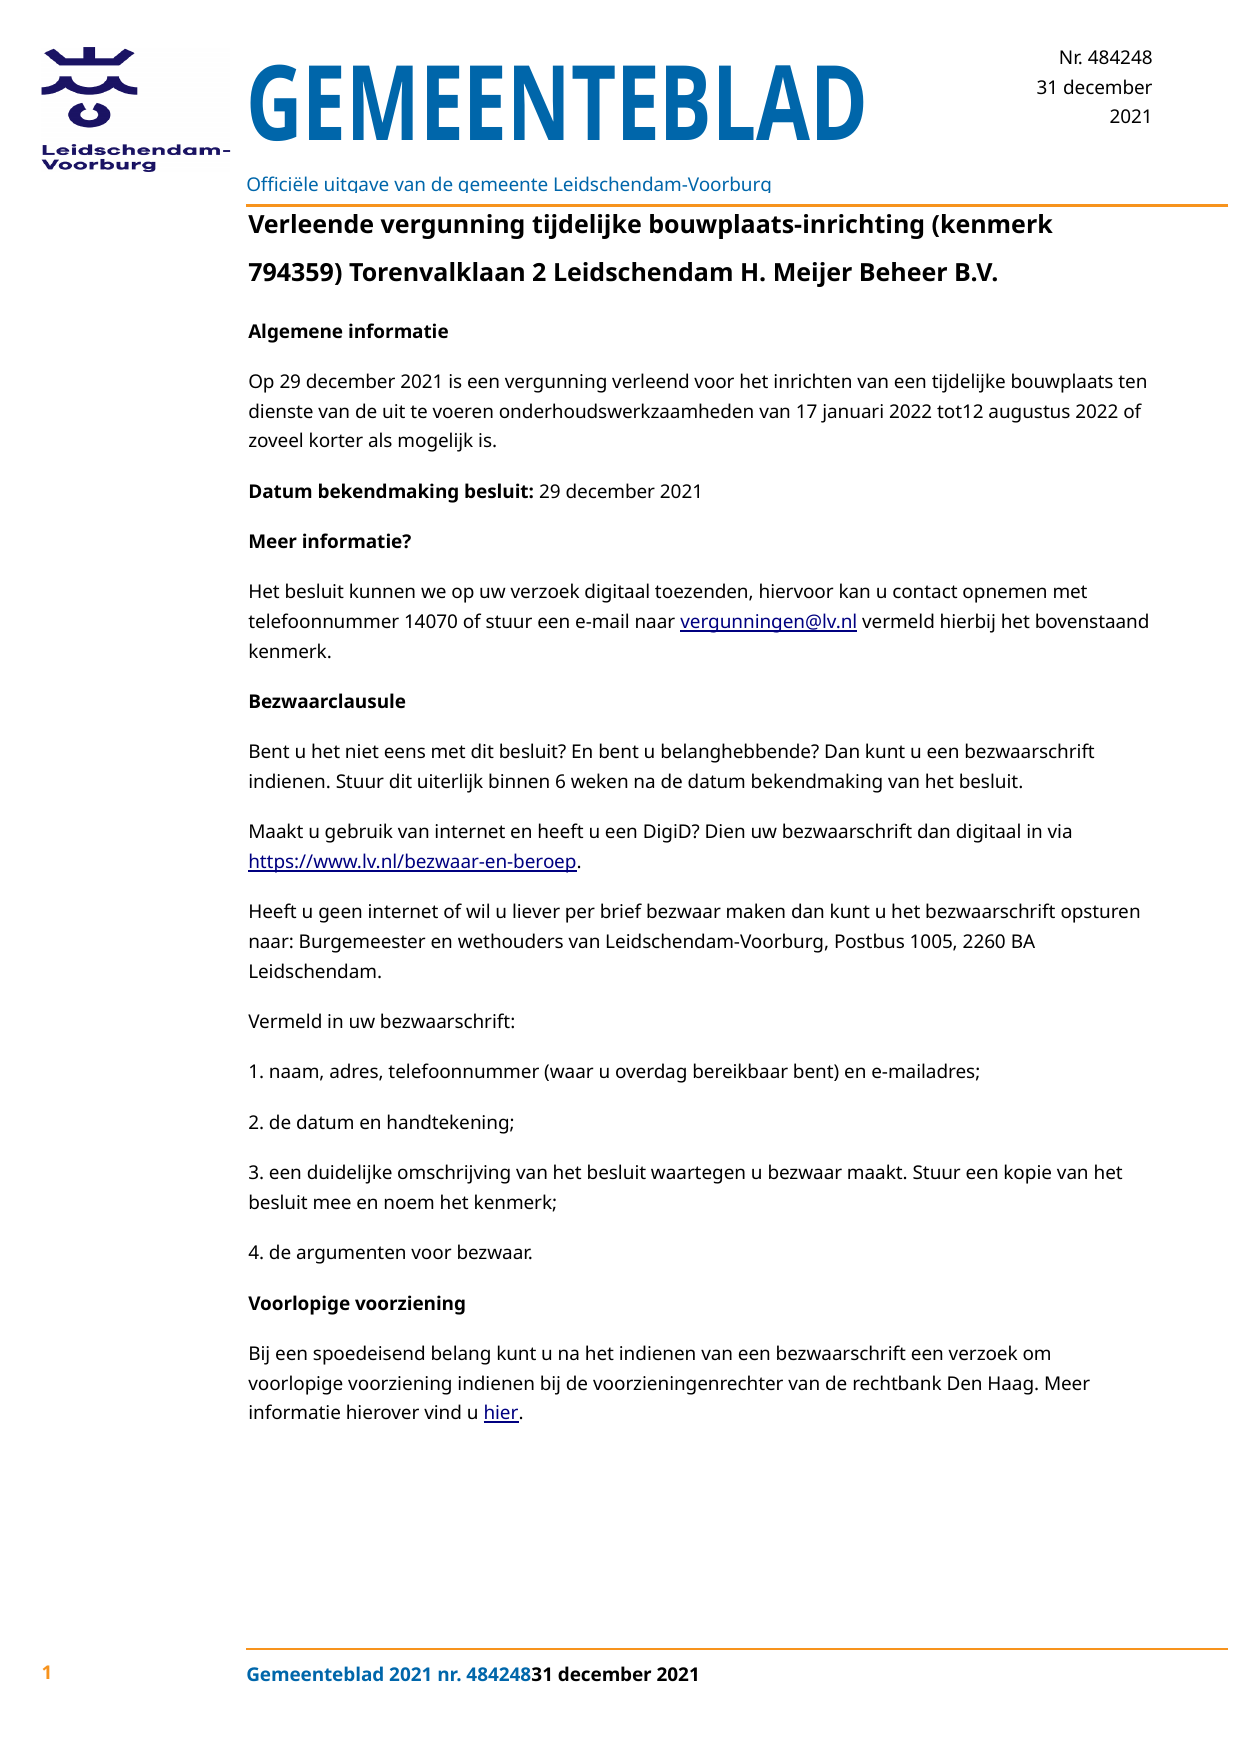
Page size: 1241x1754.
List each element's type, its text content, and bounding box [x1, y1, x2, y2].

text Vermeld in uw bezwaarschrift: [248, 1008, 1152, 1034]
text Voorlopige voorziening [248, 1290, 1152, 1316]
text Datum bekendmaking besluit: 29 december 2021 [248, 478, 1152, 504]
text 3. een duidelijke omschrijving van het besluit waartegen u bezwaar maakt. Stuur een kopie van het besluit mee en noem het kenmerk; [248, 1159, 1152, 1215]
text 4. de argumenten voor bezwaar. [248, 1239, 1152, 1265]
text Meer informatie? [248, 528, 1152, 554]
text Bent u het niet eens met dit besluit? En bent u belanghebbende? Dan kunt u een bezwaarschrift indienen. Stuur dit uiterlijk binnen 6 weken na de datum bekendmaking van het besluit. [248, 739, 1152, 794]
text Algemene informatie [248, 318, 1152, 344]
text Maakt u gebruik van internet en heeft u een DigiD? Dien uw bezwaarschrift dan digitaal in via https://www.lv.nl/bezwaar-en-beroep. [248, 819, 1152, 874]
text Bij een spoedeisend belang kunt u na het indienen van een bezwaarschrift een verzoek om voorlopige voorziening indienen bij de voorzieningenrechter van de rechtbank Den Haag. Meer informatie hierover vind u hier. [248, 1340, 1152, 1425]
text Bezwaarclausule [248, 688, 1152, 714]
text Op 29 december 2021 is een vergunning verleend voor het inrichten van een tijdelijke bouwplaats ten dienste van de uit te voeren onderhoudswerkzaamheden van 17 januari 2022 tot12 augustus 2022 of zoveel korter als mogelijk is. [248, 368, 1152, 453]
text 1. naam, adres, telefoonnummer (waar u overdag bereikbaar bent) en e-mailadres; [248, 1059, 1152, 1084]
text Het besluit kunnen we op uw verzoek digitaal toezenden, hiervoor kan u contact opnemen met telefoonnummer 14070 of stuur een e-mail naar vergunningen@lv.nl vermeld hierbij het bovenstaand kenmerk. [248, 579, 1152, 664]
text Verleende vergunning tijdelijke bouwplaats-inrichting (kenmerk 794359) Torenvalklaan 2 Leidschendam H. Meijer Beheer B.V. [248, 207, 1152, 288]
text 2. de datum en handtekening; [248, 1109, 1152, 1135]
text Heeft u geen internet of wil u liever per brief bezwaar maken dan kunt u het bezwaarschrift opsturen naar: Burgemeester en wethouders van Leidschendam-Voorburg, Postbus 1005, 2260 BA Leidschendam. [248, 899, 1152, 984]
picture [41, 47, 231, 172]
